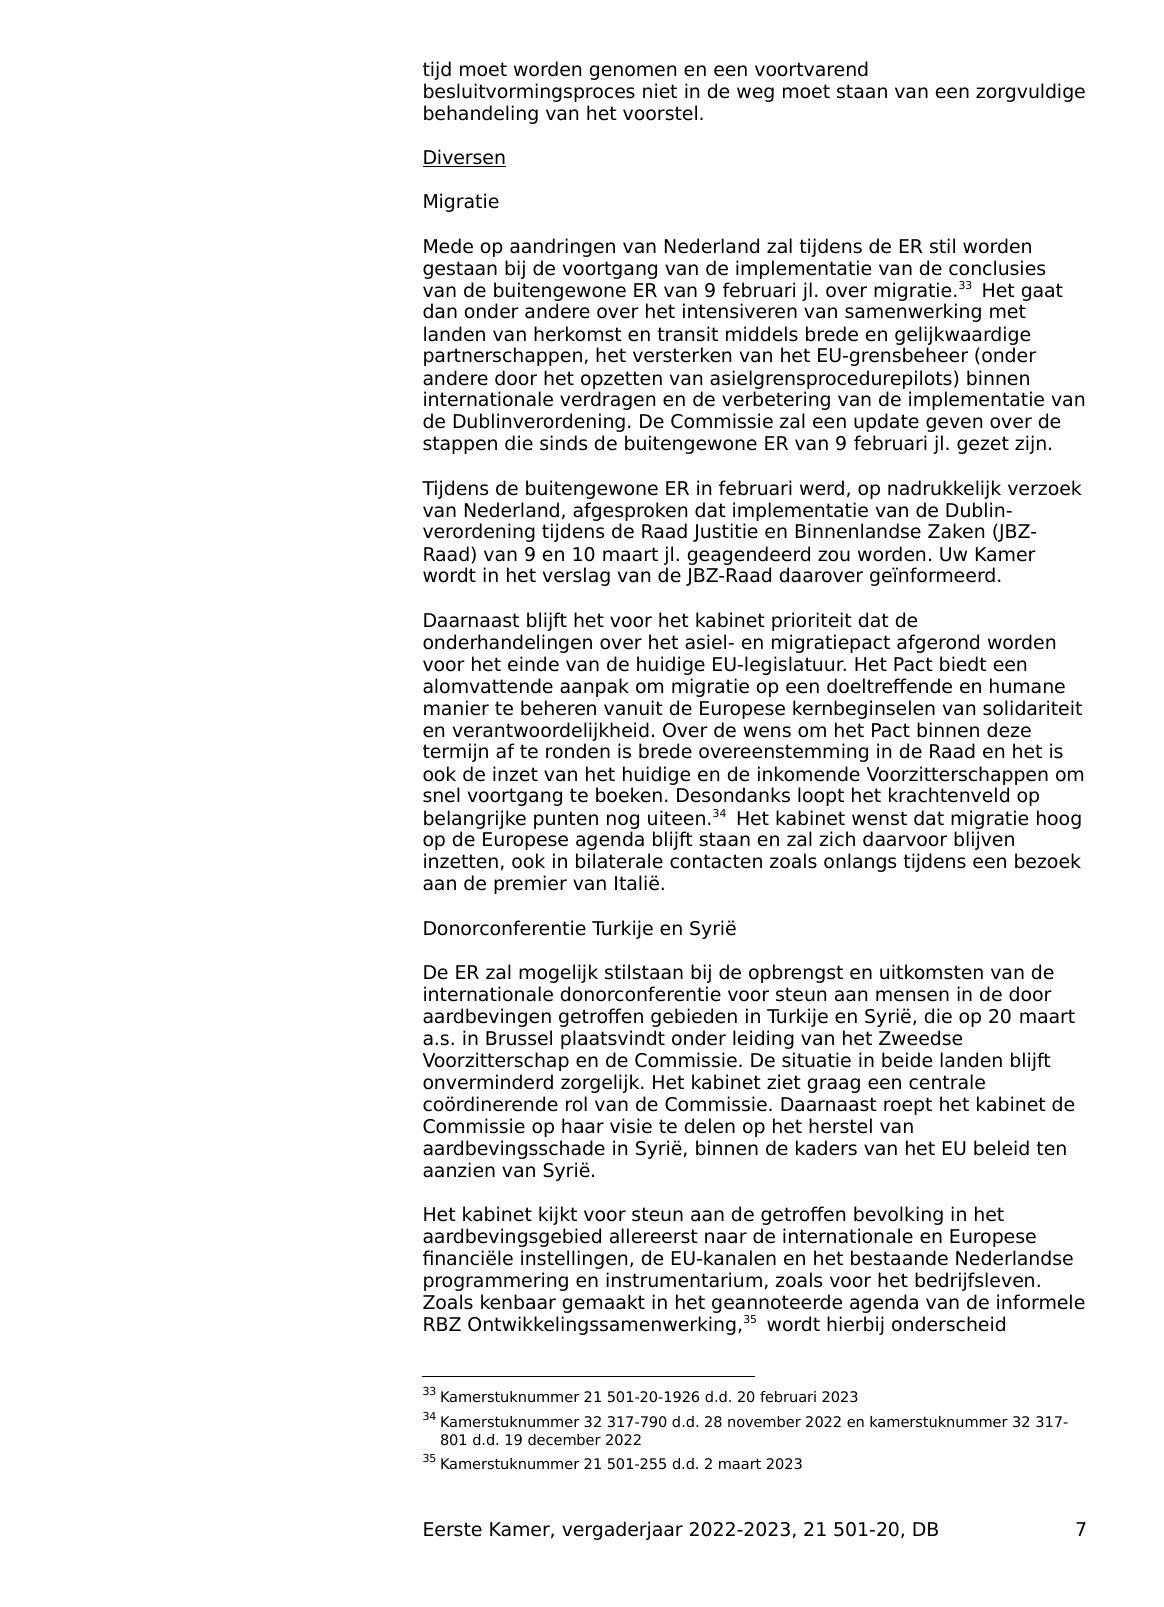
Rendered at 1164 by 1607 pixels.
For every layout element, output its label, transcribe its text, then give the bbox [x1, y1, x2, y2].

text tijd moet worden genomen en een voortvarend besluitvormingsproces niet in de weg moet staan van een zorgvuldige behandeling van het voorstel. [422, 59, 1087, 125]
subtitle Donorconferentie Turkije en Syrië [422, 917, 1087, 939]
text Kamerstuknummer 32 317-790 d.d. 28 november 2022 en kamerstuknummer 32 317-801 d.d. 19 december 2022 [422, 1410, 1087, 1449]
text Kamerstuknummer 21 501-20-1926 d.d. 20 februari 2023 [422, 1385, 1087, 1407]
text Kamerstuknummer 21 501-255 d.d. 2 maart 2023 [422, 1452, 1087, 1474]
text Mede op aandringen van Nederland zal tijdens de ER stil worden gestaan bij de voortgang van de implementatie van de conclusies van de buitengewone ER van 9 februari jl. over migratie. Het gaat dan onder andere over het intensiveren van samenwerking met landen van herkomst en transit middels brede en gelijkwaardige partnerschappen, het versterken van het EU-grensbeheer (onder andere door het opzetten van asielgrensprocedurepilots) binnen internationale verdragen en de verbetering van de implementatie van de Dublinverordening. De Commissie zal een update geven over de stappen die sinds de buitengewone ER van 9 februari jl. gezet zijn. [422, 236, 1087, 455]
text Het kabinet kijkt voor steun aan de getroffen bevolking in het aardbevingsgebied allereerst naar de internationale en Europese financiële instellingen, de EU-kanalen en het bestaande Nederlandse programmering en instrumentarium, zoals voor het bedrijfsleven. Zoals kenbaar gemaakt in het geannoteerde agenda van de informele RBZ Ontwikkelingssamenwerking, wordt hierbij onderscheid [422, 1204, 1087, 1336]
text Daarnaast blijft het voor het kabinet prioriteit dat de onderhandelingen over het asiel- en migratiepact afgerond worden voor het einde van de huidige EU-legislatuur. Het Pact biedt een alomvattende aanpak om migratie op een doeltreffende en humane manier te beheren vanuit de Europese kernbeginselen van solidariteit en verantwoordelijkheid. Over de wens om het Pact binnen deze termijn af te ronden is brede overeenstemming in de Raad en het is ook de inzet van het huidige en de inkomende Voorzitterschappen om snel voortgang te boeken. Desondanks loopt het krachtenveld op belangrijke punten nog uiteen. Het kabinet wenst dat migratie hoog op de Europese agenda blijft staan en zal zich daarvoor blijven inzetten, ook in bilaterale contacten zoals onlangs tijdens een bezoek aan de premier van Italië. [422, 609, 1087, 895]
text Tijdens de buitengewone ER in februari werd, op nadrukkelijk verzoek van Nederland, afgesproken dat implementatie van de Dublin-verordening tijdens de Raad Justitie en Binnenlandse Zaken (JBZ-Raad) van 9 en 10 maart jl. geagendeerd zou worden. Uw Kamer wordt in het verslag van de JBZ-Raad daarover geïnformeerd. [422, 477, 1087, 587]
subtitle Migratie [422, 191, 1087, 213]
subtitle Diversen [422, 147, 1087, 169]
text De ER zal mogelijk stilstaan bij de opbrengst en uitkomsten van de internationale donorconferentie voor steun aan mensen in de door aardbevingen getroffen gebieden in Turkije en Syrië, die op 20 maart a.s. in Brussel plaatsvindt onder leiding van het Zweedse Voorzitterschap en de Commissie. De situatie in beide landen blijft onverminderd zorgelijk. Het kabinet ziet graag een centrale coördinerende rol van de Commissie. Daarnaast roept het kabinet de Commissie op haar visie te delen op het herstel van aardbevingsschade in Syrië, binnen de kaders van het EU beleid ten aanzien van Syrië. [422, 962, 1087, 1181]
